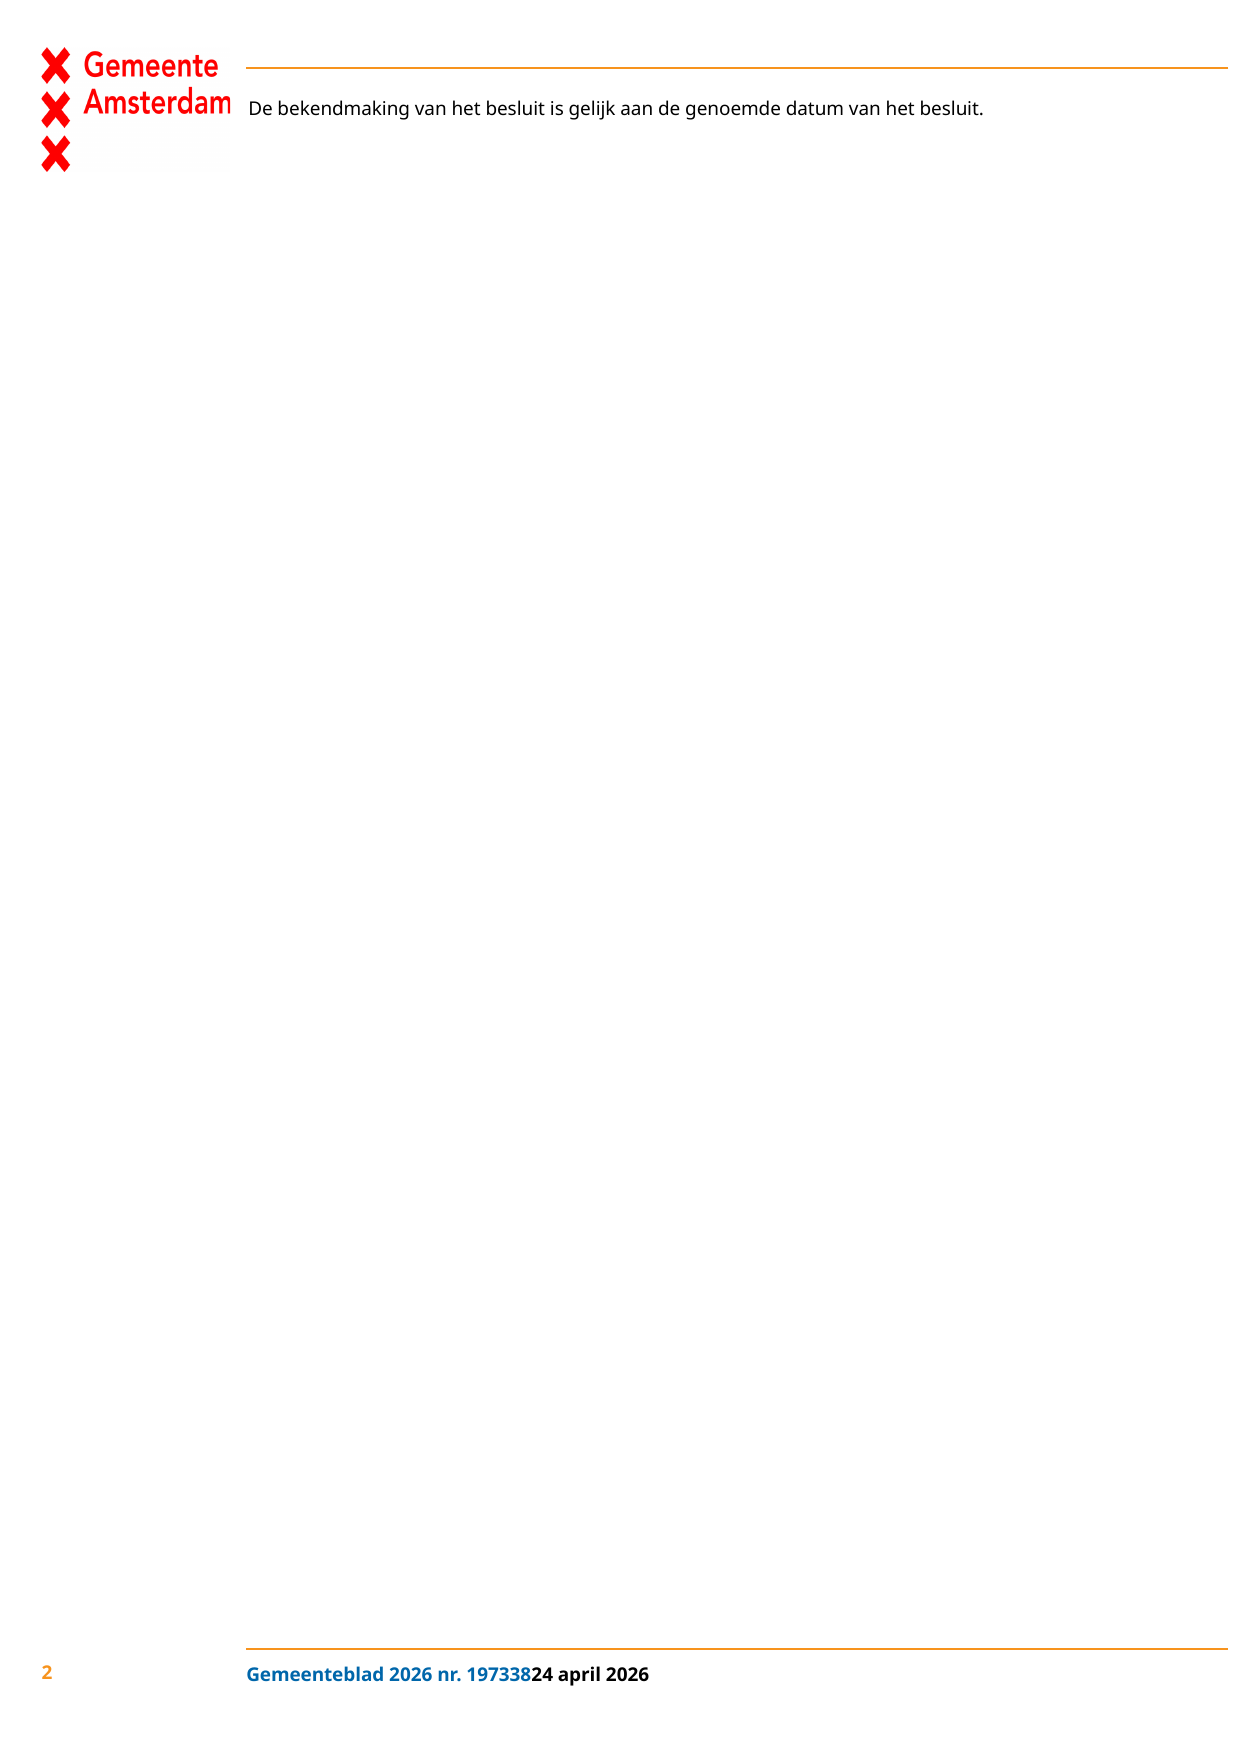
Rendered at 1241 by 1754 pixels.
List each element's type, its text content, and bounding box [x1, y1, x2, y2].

picture [41, 47, 231, 172]
text De bekendmaking van het besluit is gelijk aan de genoemde datum van het besluit. [248, 95, 1152, 121]
